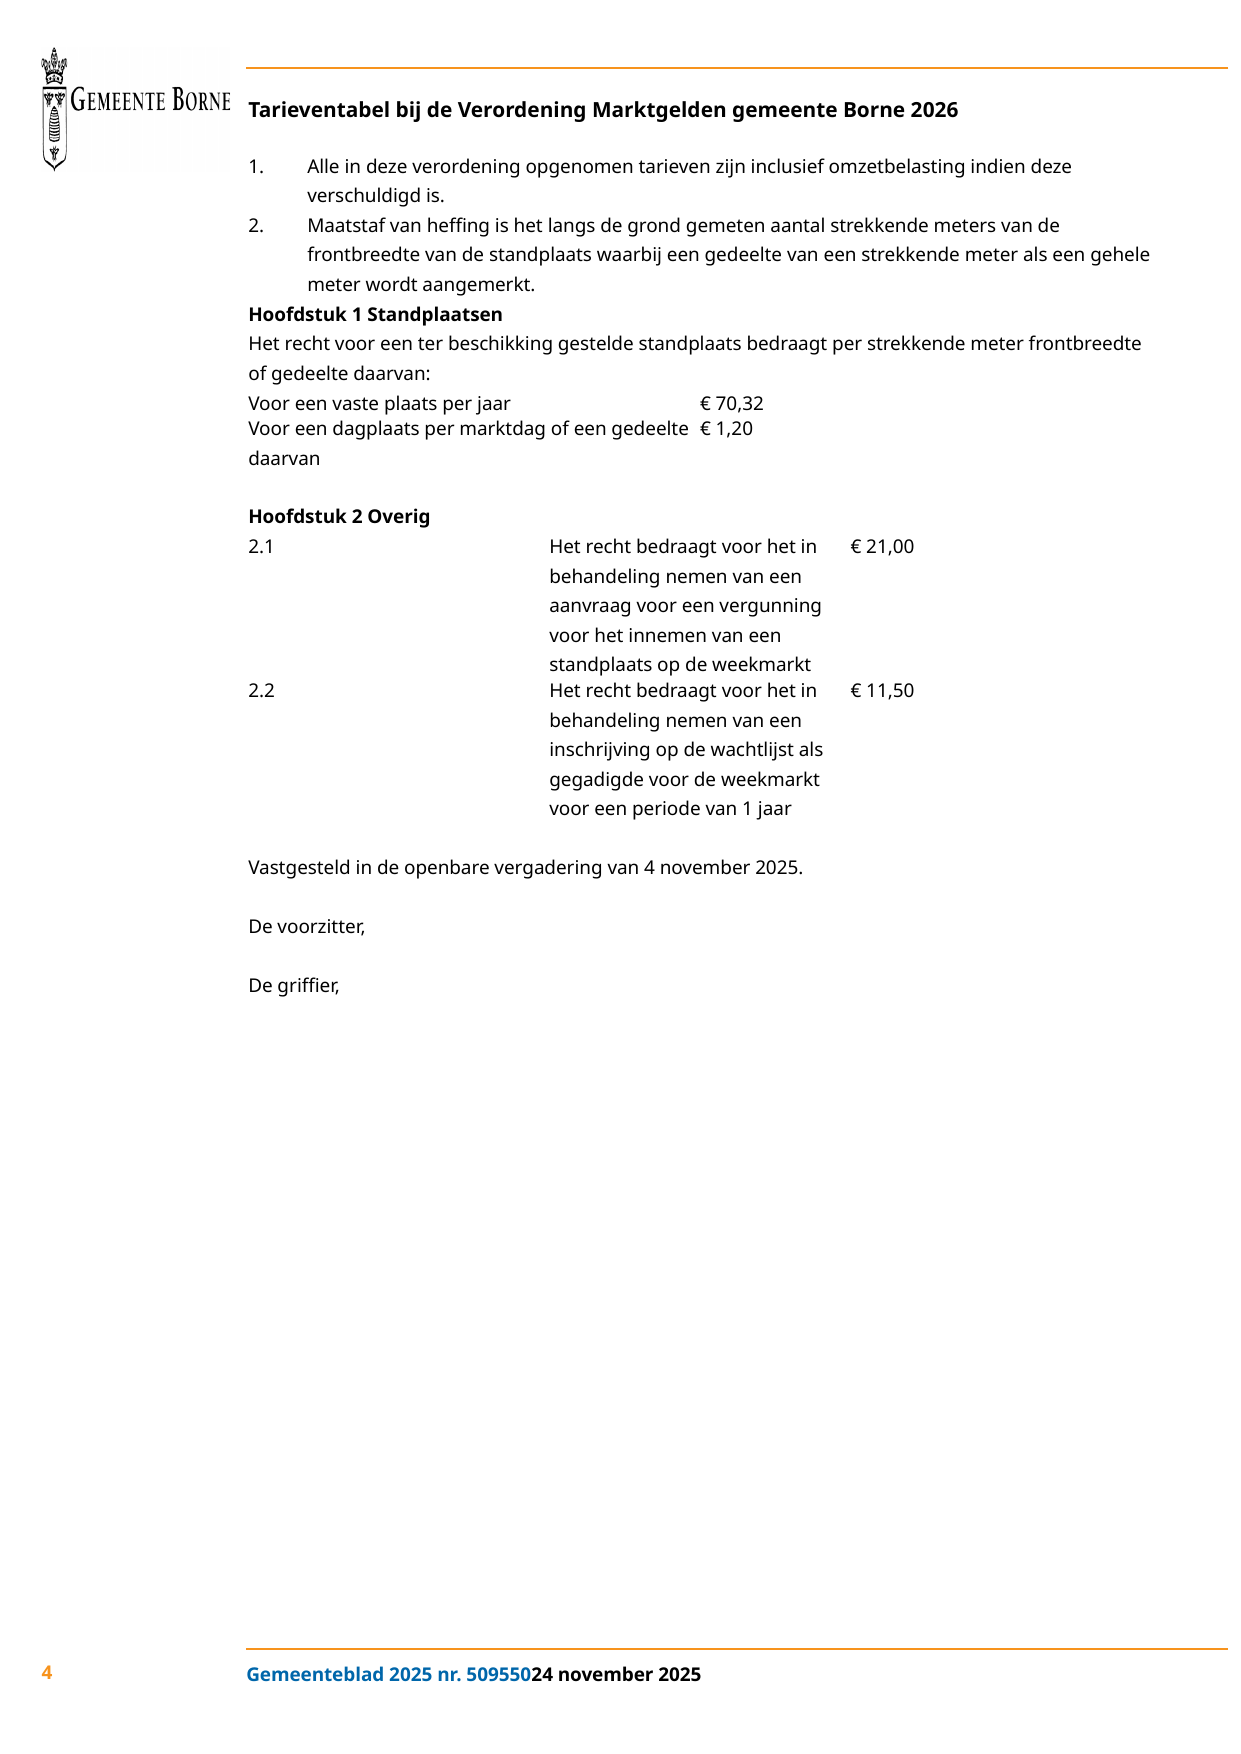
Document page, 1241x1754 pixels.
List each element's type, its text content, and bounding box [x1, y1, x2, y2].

table_header Het recht bedraagt voor het in behandeling nemen van een aanvraag voor een vergunning voor het innemen van een standplaats op de weekmarkt [549, 533, 850, 677]
text Hoofdstuk 1 Standplaatsen [248, 301, 1152, 327]
text Vastgesteld in de openbare vergadering van 4 november 2025. [248, 854, 1152, 880]
text De voorzitter, [248, 913, 1152, 939]
picture [41, 47, 231, 172]
table_cell € 1,20 [700, 415, 1152, 471]
table_header Voor een vaste plaats per jaar [248, 390, 700, 415]
table_cell Het recht bedraagt voor het in behandeling nemen van een inschrijving op de wachtlijst als gegadigde voor de weekmarkt voor een periode van 1 jaar [549, 677, 850, 821]
list Alle in deze verordening opgenomen tarieven zijn inclusief omzetbelasting indien deze verschuldigd is. [248, 153, 1152, 208]
text Het recht voor een ter beschikking gestelde standplaats bedraagt per strekkende meter frontbreedte of gedeelte daarvan: [248, 330, 1152, 386]
table_cell Voor een dagplaats per marktdag of een gedeelte daarvan [248, 415, 700, 471]
text Tarieventabel bij de Verordening Marktgelden gemeente Borne 2026 [248, 95, 1152, 123]
text De griffier, [248, 972, 1152, 998]
table_header € 21,00 [850, 533, 1152, 677]
table_cell 2.2 [248, 677, 549, 821]
list Maatstaf van heffing is het langs de grond gemeten aantal strekkende meters van de frontbreedte van de standplaats waarbij een gedeelte van een strekkende meter als een gehele meter wordt aangemerkt. [248, 212, 1152, 297]
table_cell € 11,50 [850, 677, 1152, 821]
text Hoofdstuk 2 Overig [248, 503, 1152, 529]
table_header 2.1 [248, 533, 549, 677]
table_header € 70,32 [700, 390, 1152, 415]
